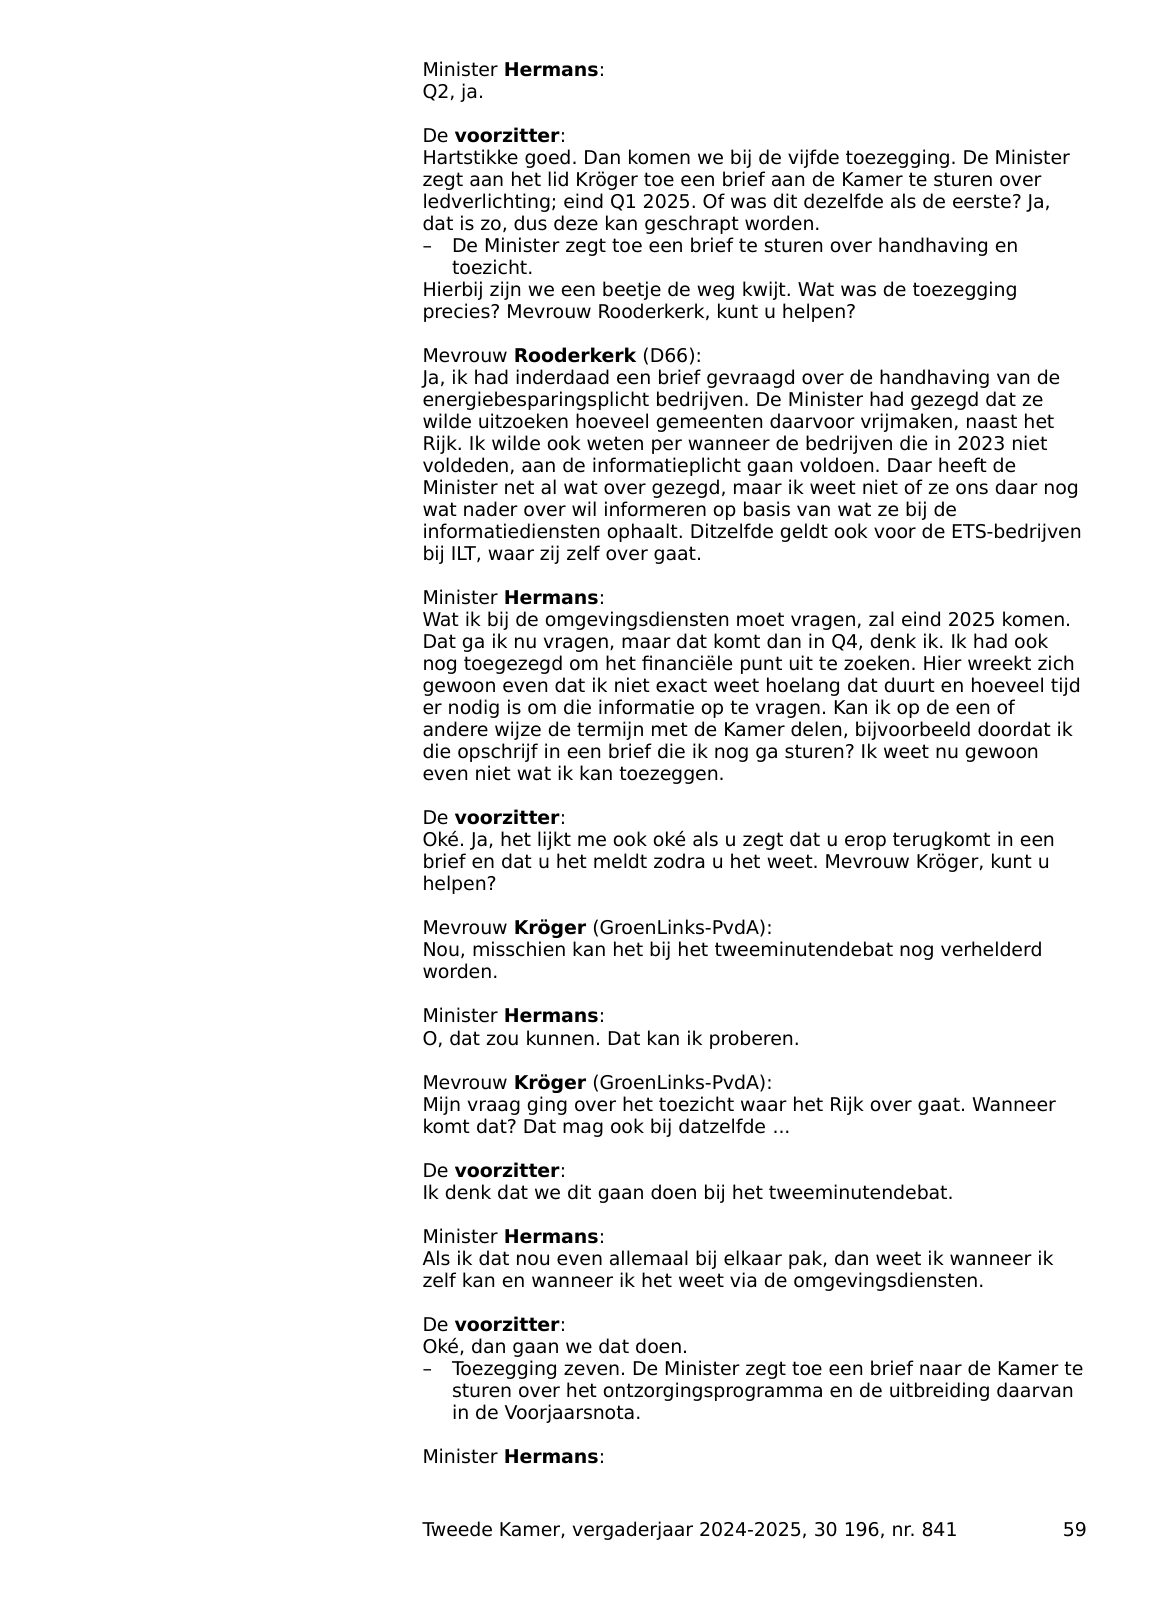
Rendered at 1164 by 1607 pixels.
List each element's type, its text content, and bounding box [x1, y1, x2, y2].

text Oké. Ja, het lijkt me ook oké als u zegt dat u erop terugkomt in een brief en dat u het meldt zodra u het weet. Mevrouw Kröger, kunt u helpen? [422, 829, 1087, 895]
text Nou, misschien kan het bij het tweeminutendebat nog verhelderd worden. [422, 939, 1087, 983]
text Mijn vraag ging over het toezicht waar het Rijk over gaat. Wanneer komt dat? Dat mag ook bij datzelfde ... [422, 1093, 1087, 1137]
text Mevrouw Rooderkerk (D66): [422, 345, 1087, 367]
text Ja, ik had inderdaad een brief gevraagd over de handhaving van de energiebesparingsplicht bedrijven. De Minister had gezegd dat ze wilde uitzoeken hoeveel gemeenten daarvoor vrijmaken, naast het Rijk. Ik wilde ook weten per wanneer de bedrijven die in 2023 niet voldeden, aan de informatieplicht gaan voldoen. Daar heeft de Minister net al wat over gezegd, maar ik weet niet of ze ons daar nog wat nader over wil informeren op basis van wat ze bij de informatiediensten ophaalt. Ditzelfde geldt ook voor de ETS-bedrijven bij ILT, waar zij zelf over gaat. [422, 367, 1087, 565]
text De voorzitter: [422, 807, 1087, 829]
text De voorzitter: [422, 1314, 1087, 1336]
text – Toezegging zeven. De Minister zegt toe een brief naar de Kamer te sturen over het ontzorgingsprogramma en de uitbreiding daarvan in de Voorjaarsnota. [422, 1358, 1087, 1424]
text De voorzitter: [422, 1160, 1087, 1182]
text Mevrouw Kröger (GroenLinks-PvdA): [422, 1072, 1087, 1093]
text Minister Hermans: [422, 1005, 1087, 1027]
text Minister Hermans: [422, 59, 1087, 81]
text Q2, ja. [422, 81, 1087, 103]
text Minister Hermans: [422, 1226, 1087, 1248]
text Oké, dan gaan we dat doen. [422, 1336, 1087, 1358]
text Wat ik bij de omgevingsdiensten moet vragen, zal eind 2025 komen. Dat ga ik nu vragen, maar dat komt dan in Q4, denk ik. Ik had ook nog toegezegd om het financiële punt uit te zoeken. Hier wreekt zich gewoon even dat ik niet exact weet hoelang dat duurt en hoeveel tijd er nodig is om die informatie op te vragen. Kan ik op de een of andere wijze de termijn met de Kamer delen, bijvoorbeeld doordat ik die opschrijf in een brief die ik nog ga sturen? Ik weet nu gewoon even niet wat ik kan toezeggen. [422, 609, 1087, 785]
text Hierbij zijn we een beetje de weg kwijt. Wat was de toezegging precies? Mevrouw Rooderkerk, kunt u helpen? [422, 279, 1087, 323]
text Minister Hermans: [422, 587, 1087, 609]
text Ik denk dat we dit gaan doen bij het tweeminutendebat. [422, 1182, 1087, 1204]
text Mevrouw Kröger (GroenLinks-PvdA): [422, 917, 1087, 939]
text Als ik dat nou even allemaal bij elkaar pak, dan weet ik wanneer ik zelf kan en wanneer ik het weet via de omgevingsdiensten. [422, 1248, 1087, 1292]
text Hartstikke goed. Dan komen we bij de vijfde toezegging. De Minister zegt aan het lid Kröger toe een brief aan de Kamer te sturen over ledverlichting; eind Q1 2025. Of was dit dezelfde als de eerste? Ja, dat is zo, dus deze kan geschrapt worden. [422, 147, 1087, 235]
text – De Minister zegt toe een brief te sturen over handhaving en toezicht. [422, 235, 1087, 279]
text Minister Hermans: [422, 1446, 1087, 1468]
text O, dat zou kunnen. Dat kan ik proberen. [422, 1027, 1087, 1049]
text De voorzitter: [422, 125, 1087, 147]
